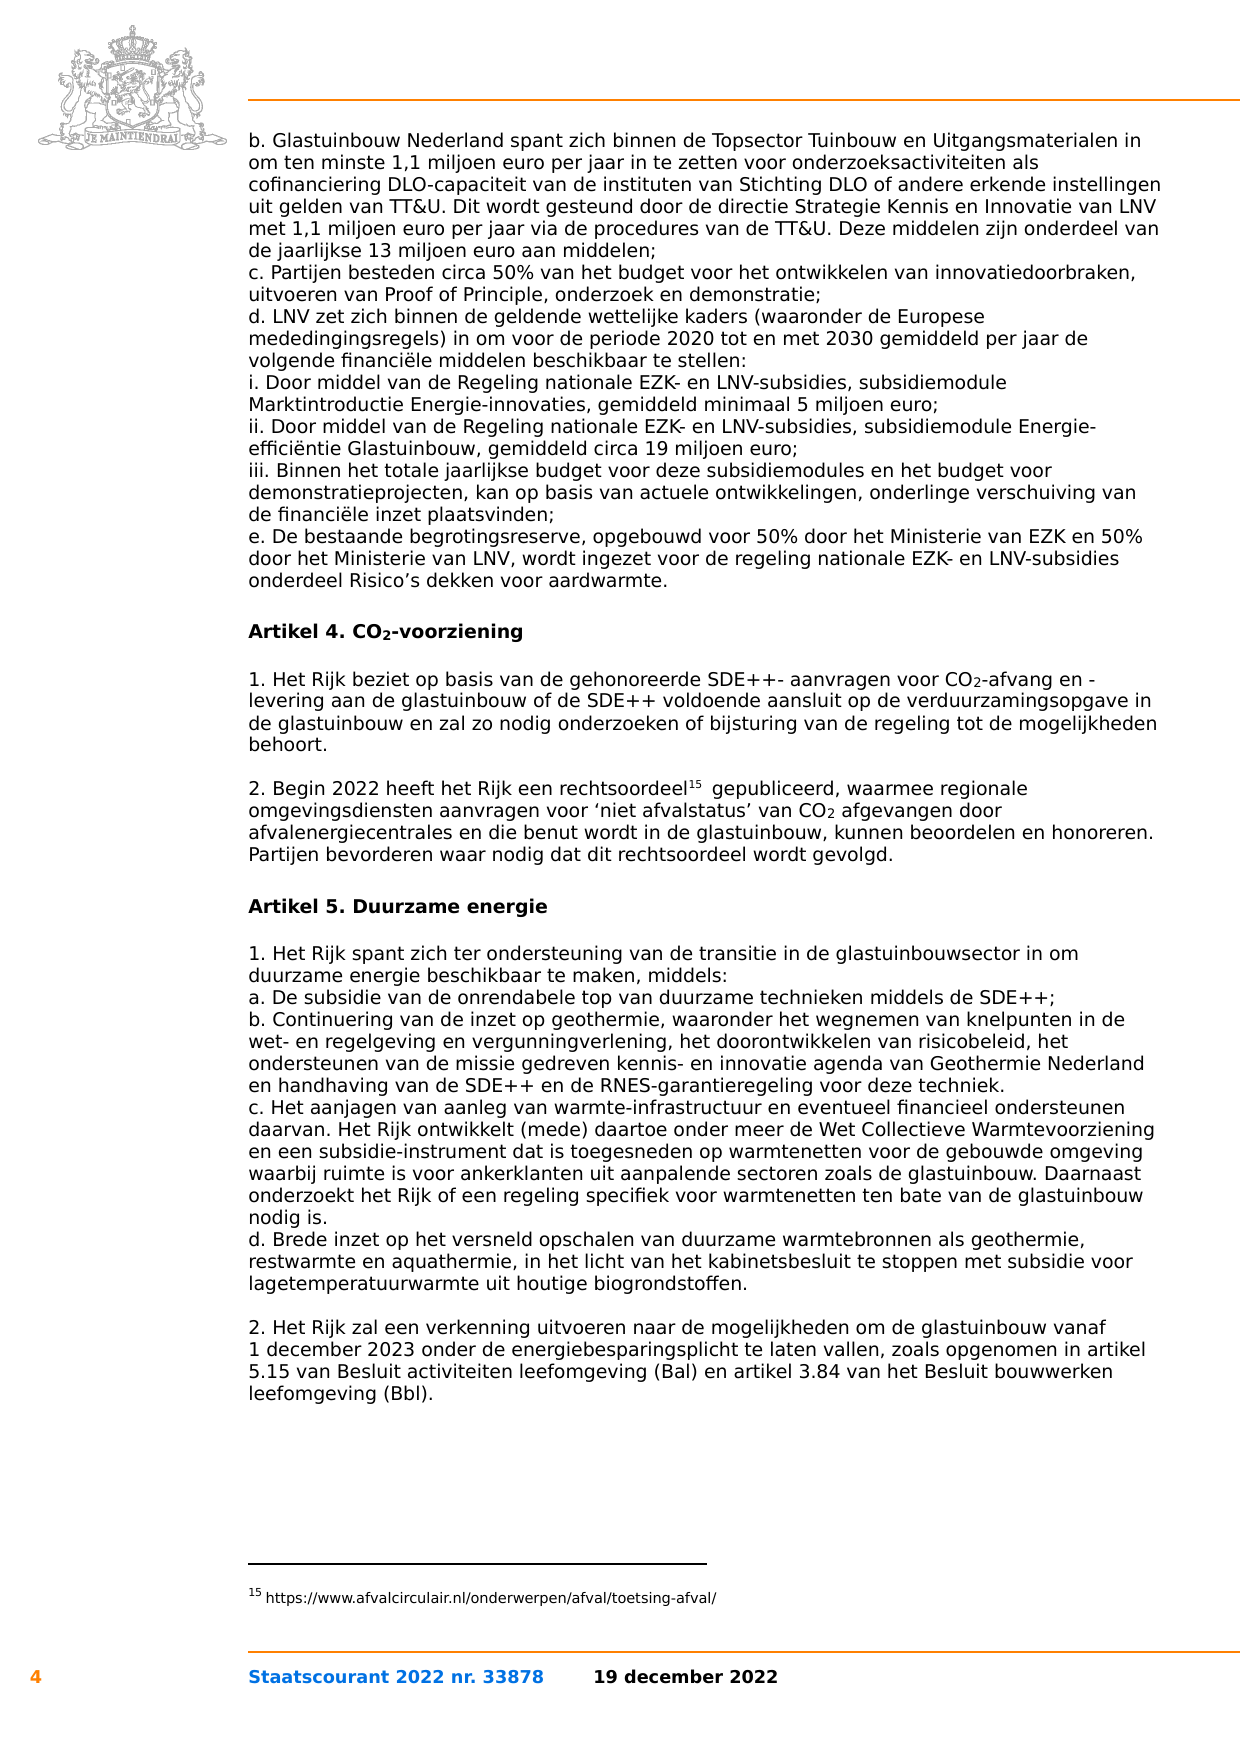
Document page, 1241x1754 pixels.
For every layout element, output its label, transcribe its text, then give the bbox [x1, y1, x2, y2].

text https://www.afvalcirculair.nl/onderwerpen/afval/toetsing-afval/ [248, 1586, 1163, 1608]
picture [38, 25, 227, 150]
text ii. Door middel van de Regeling nationale EZK- en LNV-subsidies, subsidiemodule Energie-efficiëntie Glastuinbouw, gemiddeld circa 19 miljoen euro; [248, 416, 1163, 459]
text iii. Binnen het totale jaarlijkse budget voor deze subsidiemodules en het budget voor demonstratieprojecten, kan op basis van actuele ontwikkelingen, onderlinge verschuiving van de financiële inzet plaatsvinden; [248, 459, 1163, 526]
text 2. Het Rijk zal een verkenning uitvoeren naar de mogelijkheden om de glastuinbouw vanaf 1 december 2023 onder de energiebesparingsplicht te laten vallen, zoals opgenomen in artikel 5.15 van Besluit activiteiten leefomgeving (Bal) en artikel 3.84 van het Besluit bouwwerken leefomgeving (Bbl). [248, 1317, 1163, 1404]
text d. Brede inzet op het versneld opschalen van duurzame warmtebronnen als geothermie, restwarmte en aquathermie, in het licht van het kabinetsbesluit te stoppen met subsidie voor lagetemperatuurwarmte uit houtige biogrondstoffen. [248, 1229, 1163, 1295]
text d. LNV zet zich binnen de geldende wettelijke kaders (waaronder de Europese mededingingsregels) in om voor de periode 2020 tot en met 2030 gemiddeld per jaar de volgende financiële middelen beschikbaar te stellen: [248, 306, 1163, 372]
subtitle Artikel 5. Duurzame energie [248, 896, 1163, 918]
text 1. Het Rijk spant zich ter ondersteuning van de transitie in de glastuinbouwsector in om duurzame energie beschikbaar te maken, middels: [248, 943, 1163, 987]
text 1. Het Rijk beziet op basis van de gehonoreerde SDE++- aanvragen voor CO2-afvang en -levering aan de glastuinbouw of de SDE++ voldoende aansluit op de verduurzamingsopgave in de glastuinbouw en zal zo nodig onderzoeken of bijsturing van de regeling tot de mogelijkheden behoort. [248, 668, 1163, 756]
text e. De bestaande begrotingsreserve, opgebouwd voor 50% door het Ministerie van EZK en 50% door het Ministerie van LNV, wordt ingezet voor de regeling nationale EZK- en LNV-subsidies onderdeel Risico’s dekken voor aardwarmte. [248, 526, 1163, 591]
text i. Door middel van de Regeling nationale EZK- en LNV-subsidies, subsidiemodule Marktintroductie Energie-innovaties, gemiddeld minimaal 5 miljoen euro; [248, 372, 1163, 416]
text 2. Begin 2022 heeft het Rijk een rechtsoordeel gepubliceerd, waarmee regionale omgevingsdiensten aanvragen voor ‘niet afvalstatus’ van CO2 afgevangen door afvalenergiecentrales en die benut wordt in de glastuinbouw, kunnen beoordelen en honoreren. Partijen bevorderen waar nodig dat dit rechtsoordeel wordt gevolgd. [248, 778, 1163, 866]
text a. De subsidie van de onrendabele top van duurzame technieken middels de SDE++; [248, 987, 1163, 1009]
subtitle Artikel 4. CO2-voorziening [248, 621, 1163, 643]
text c. Het aanjagen van aanleg van warmte-infrastructuur en eventueel financieel ondersteunen daarvan. Het Rijk ontwikkelt (mede) daartoe onder meer de Wet Collectieve Warmtevoorziening en een subsidie-instrument dat is toegesneden op warmtenetten voor de gebouwde omgeving waarbij ruimte is voor ankerklanten uit aanpalende sectoren zoals de glastuinbouw. Daarnaast onderzoekt het Rijk of een regeling specifiek voor warmtenetten ten bate van de glastuinbouw nodig is. [248, 1097, 1163, 1229]
text b. Continuering van de inzet op geothermie, waaronder het wegnemen van knelpunten in de wet- en regelgeving en vergunningverlening, het doorontwikkelen van risicobeleid, het ondersteunen van de missie gedreven kennis- en innovatie agenda van Geothermie Nederland en handhaving van de SDE++ en de RNES-garantieregeling voor deze techniek. [248, 1009, 1163, 1097]
text b. Glastuinbouw Nederland spant zich binnen de Topsector Tuinbouw en Uitgangsmaterialen in om ten minste 1,1 miljoen euro per jaar in te zetten voor onderzoeksactiviteiten als cofinanciering DLO-capaciteit van de instituten van Stichting DLO of andere erkende instellingen uit gelden van TT&U. Dit wordt gesteund door de directie Strategie Kennis en Innovatie van LNV met 1,1 miljoen euro per jaar via de procedures van de TT&U. Deze middelen zijn onderdeel van de jaarlijkse 13 miljoen euro aan middelen; [248, 130, 1163, 262]
text c. Partijen besteden circa 50% van het budget voor het ontwikkelen van innovatiedoorbraken, uitvoeren van Proof of Principle, onderzoek en demonstratie; [248, 262, 1163, 306]
